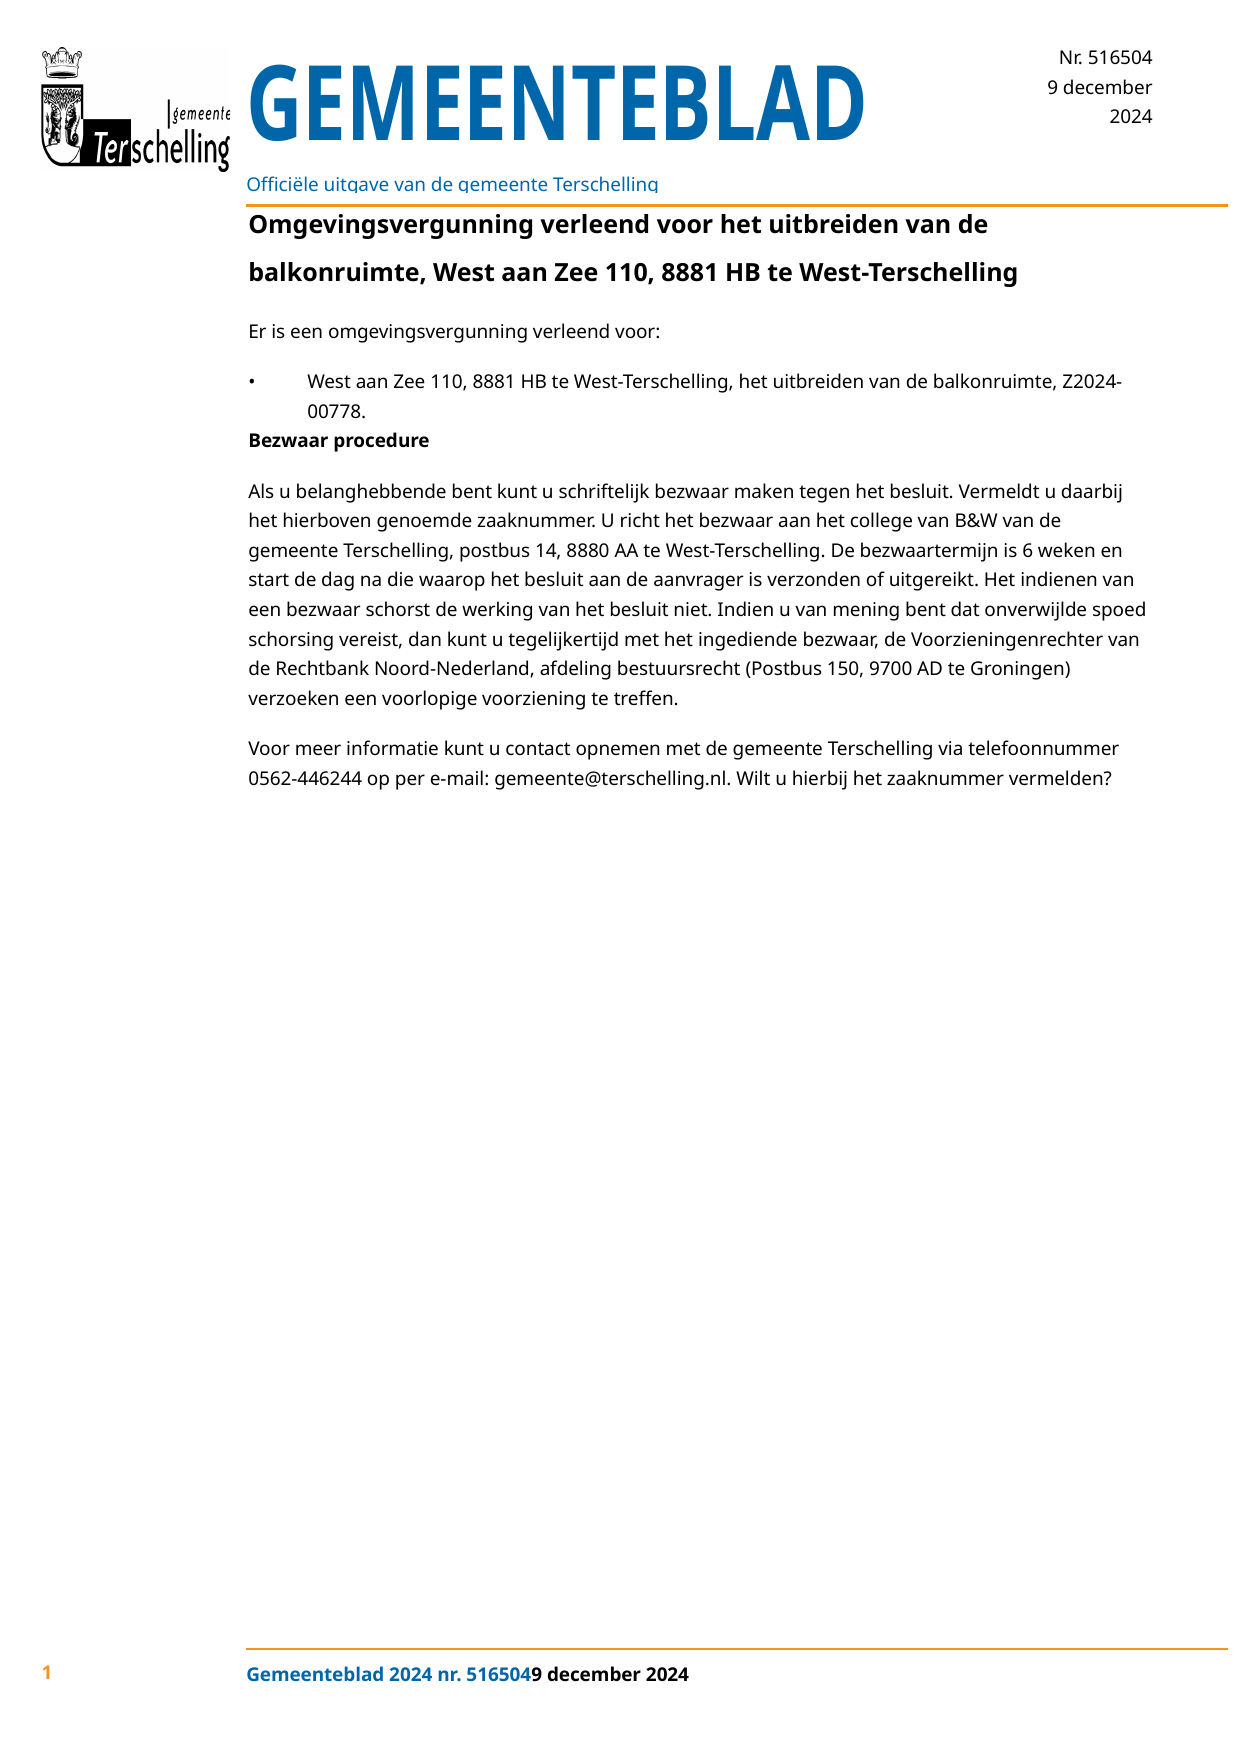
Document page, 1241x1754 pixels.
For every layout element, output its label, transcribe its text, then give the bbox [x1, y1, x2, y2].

text Omgevingsvergunning verleend voor het uitbreiden van de balkonruimte, West aan Zee 110, 8881 HB te West-Terschelling [248, 207, 1152, 288]
picture [41, 47, 231, 172]
list West aan Zee 110, 8881 HB te West-Terschelling, het uitbreiden van de balkonruimte, Z2024-00778. [248, 368, 1152, 424]
text Voor meer informatie kunt u contact opnemen met de gemeente Terschelling via telefoonnummer 0562-446244 op per e-mail: gemeente@terschelling.nl. Wilt u hierbij het zaaknummer vermelden? [248, 735, 1152, 791]
text Als u belanghebbende bent kunt u schriftelijk bezwaar maken tegen het besluit. Vermeldt u daarbij het hierboven genoemde zaaknummer. U richt het bezwaar aan het college van B&W van de gemeente Terschelling, postbus 14, 8880 AA te West-Terschelling. De bezwaartermijn is 6 weken en start de dag na die waarop het besluit aan de aanvrager is verzonden of uitgereikt. Het indienen van een bezwaar schorst de werking van het besluit niet. Indien u van mening bent dat onverwijlde spoed schorsing vereist, dan kunt u tegelijkertijd met het ingediende bezwaar, de Voorzieningenrechter van de Rechtbank Noord-Nederland, afdeling bestuursrecht (Postbus 150, 9700 AD te Groningen) verzoeken een voorlopige voorziening te treffen. [248, 478, 1152, 711]
text Er is een omgevingsvergunning verleend voor: [248, 318, 1152, 344]
text Bezwaar procedure [248, 427, 1152, 453]
